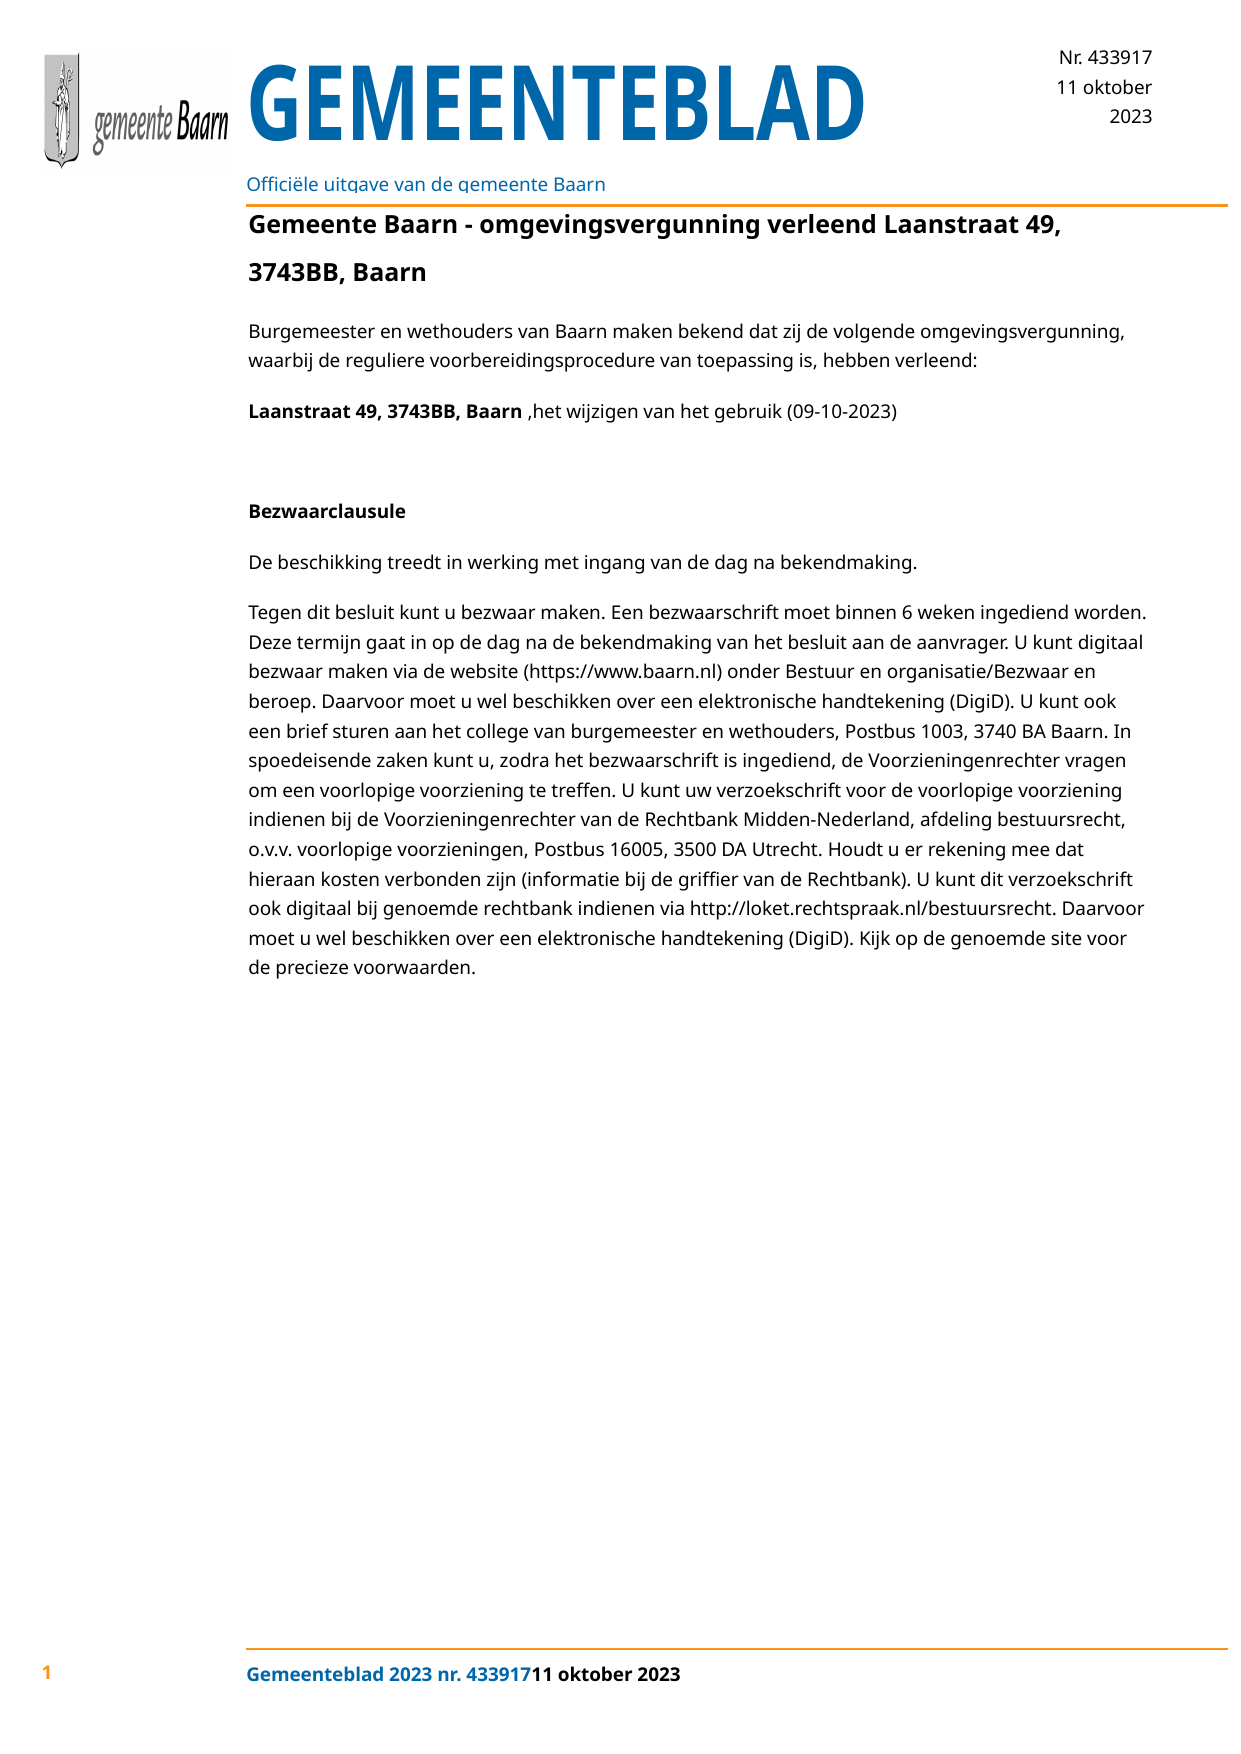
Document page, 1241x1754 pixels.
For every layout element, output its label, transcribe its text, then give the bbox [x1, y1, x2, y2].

text De beschikking treedt in werking met ingang van de dag na bekendmaking. [248, 549, 1152, 575]
text Tegen dit besluit kunt u bezwaar maken. Een bezwaarschrift moet binnen 6 weken ingediend worden. Deze termijn gaat in op de dag na de bekendmaking van het besluit aan de aanvrager. U kunt digitaal bezwaar maken via de website (https://www.baarn.nl) onder Bestuur en organisatie/Bezwaar en beroep. Daarvoor moet u wel beschikken over een elektronische handtekening (DigiD). U kunt ook een brief sturen aan het college van burgemeester en wethouders, Postbus 1003, 3740 BA Baarn. In spoedeisende zaken kunt u, zodra het bezwaarschrift is ingediend, de Voorzieningenrechter vragen om een voorlopige voorziening te treffen. U kunt uw verzoekschrift voor de voorlopige voorziening indienen bij de Voorzieningenrechter van de Rechtbank Midden-Nederland, afdeling bestuursrecht, o.v.v. voorlopige voorzieningen, Postbus 16005, 3500 DA Utrecht. Houdt u er rekening mee dat hieraan kosten verbonden zijn (informatie bij de griffier van de Rechtbank). U kunt dit verzoekschrift ook digitaal bij genoemde rechtbank indienen via http://loket.rechtspraak.nl/bestuursrecht. Daarvoor moet u wel beschikken over een elektronische handtekening (DigiD). Kijk op de genoemde site voor de precieze voorwaarden. [248, 599, 1152, 980]
text Gemeente Baarn - omgevingsvergunning verleend Laanstraat 49, 3743BB, Baarn [248, 207, 1152, 288]
picture [41, 47, 231, 172]
text Burgemeester en wethouders van Baarn maken bekend dat zij de volgende omgevingsvergunning, waarbij de reguliere voorbereidingsprocedure van toepassing is, hebben verleend: [248, 318, 1152, 373]
text Bezwaarclausule [248, 499, 1152, 524]
text Laanstraat 49, 3743BB, Baarn ,het wijzigen van het gebruik (09-10-2023) [248, 398, 1152, 424]
